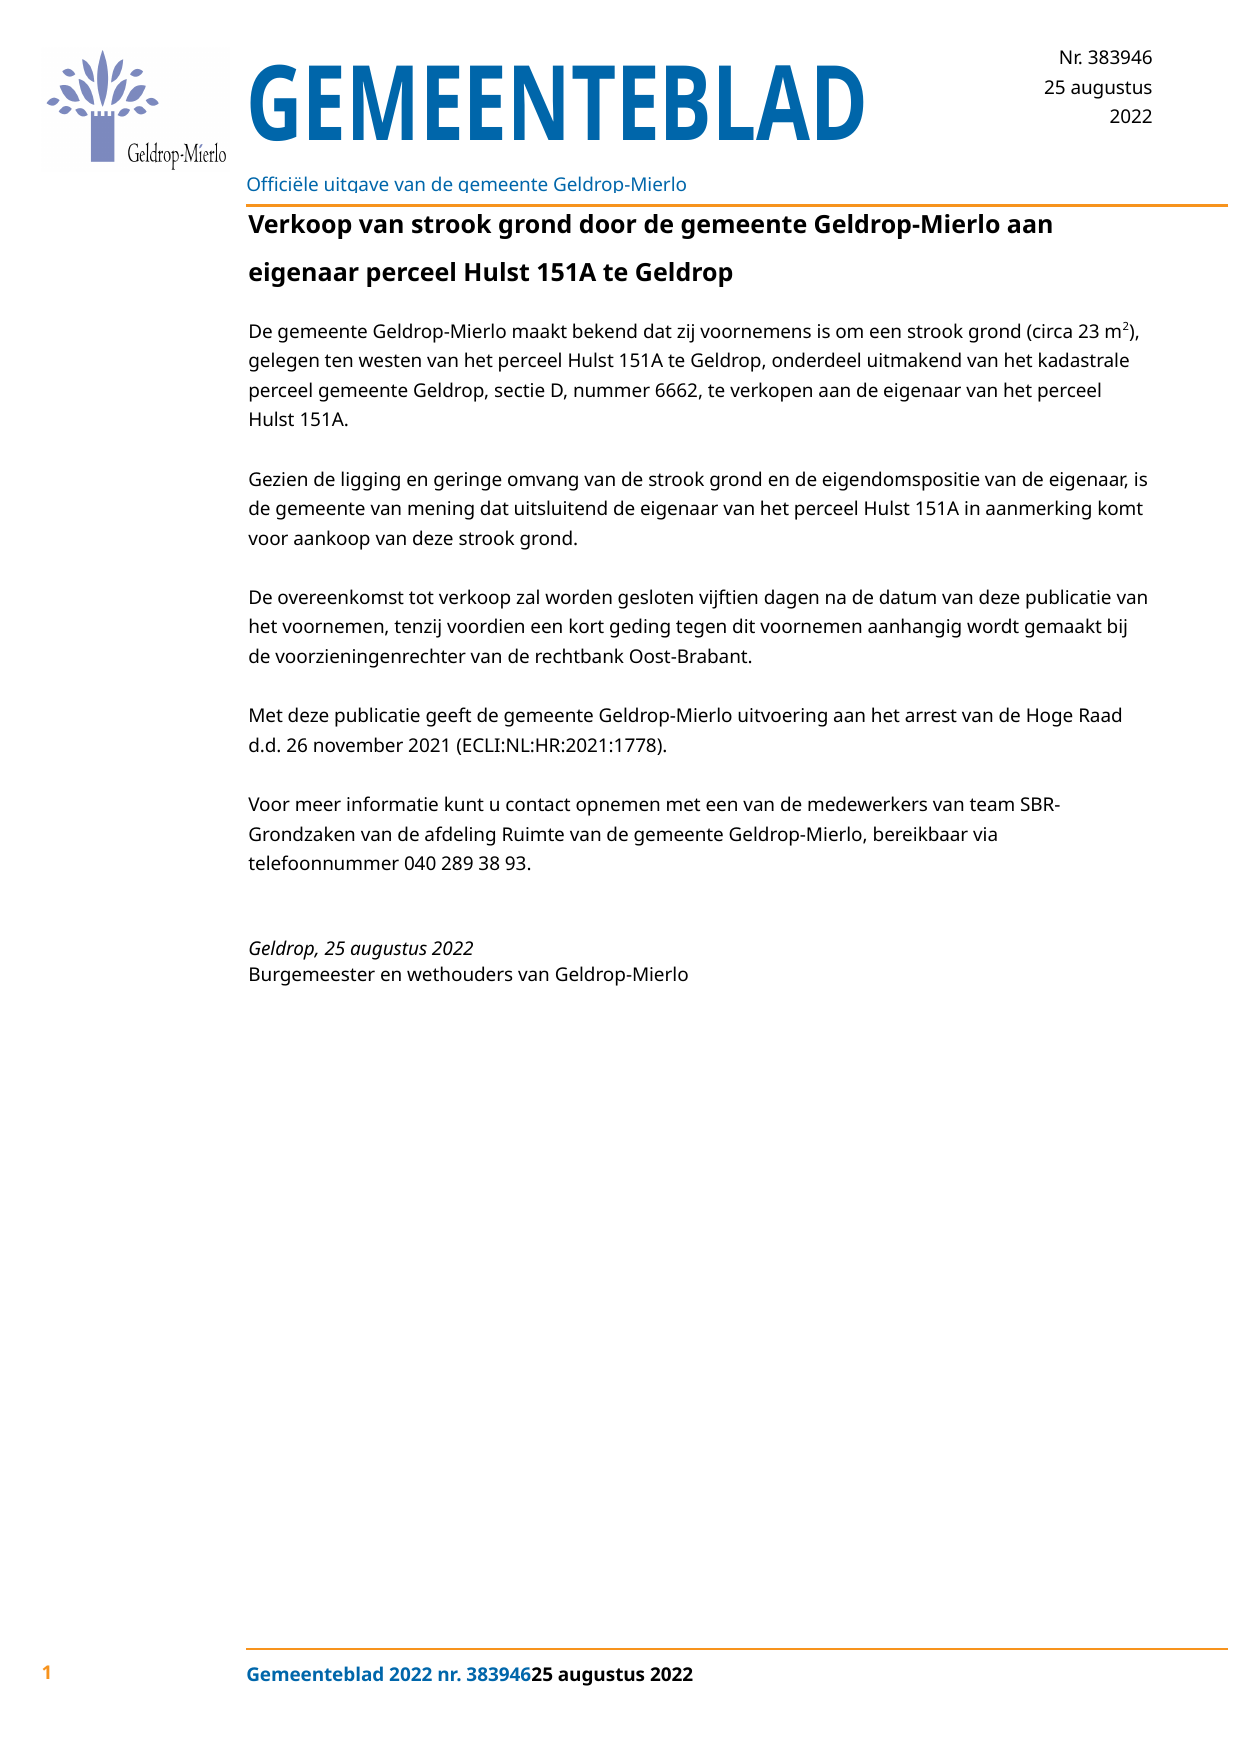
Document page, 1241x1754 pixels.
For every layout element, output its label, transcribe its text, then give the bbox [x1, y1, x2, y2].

text Geldrop, 25 augustus 2022 [248, 935, 1152, 961]
text De gemeente Geldrop-Mierlo maakt bekend dat zij voornemens is om een strook grond (circa 23 m2), gelegen ten westen van het perceel Hulst 151A te Geldrop, onderdeel uitmakend van het kadastrale perceel gemeente Geldrop, sectie D, nummer 6662, te verkopen aan de eigenaar van het perceel Hulst 151A. [248, 318, 1152, 432]
text Met deze publicatie geeft de gemeente Geldrop-Mierlo uitvoering aan het arrest van de Hoge Raad d.d. 26 november 2021 (ECLI:NL:HR:2021:1778). [248, 702, 1152, 758]
text Burgemeester en wethouders van Geldrop-Mierlo [248, 961, 1152, 987]
text Verkoop van strook grond door de gemeente Geldrop-Mierlo aan eigenaar perceel Hulst 151A te Geldrop [248, 207, 1152, 288]
text Gezien de ligging en geringe omvang van de strook grond en de eigendomspositie van de eigenaar, is de gemeente van mening dat uitsluitend de eigenaar van het perceel Hulst 151A in aanmerking komt voor aankoop van deze strook grond. [248, 466, 1152, 551]
text Voor meer informatie kunt u contact opnemen met een van de medewerkers van team SBR-Grondzaken van de afdeling Ruimte van de gemeente Geldrop-Mierlo, bereikbaar via telefoonnummer 040 289 38 93. [248, 791, 1152, 876]
picture [41, 47, 231, 172]
text De overeenkomst tot verkoop zal worden gesloten vijftien dagen na de datum van deze publicatie van het voornemen, tenzij voordien een kort geding tegen dit voornemen aanhangig wordt gemaakt bij de voorzieningenrechter van de rechtbank Oost-Brabant. [248, 584, 1152, 669]
